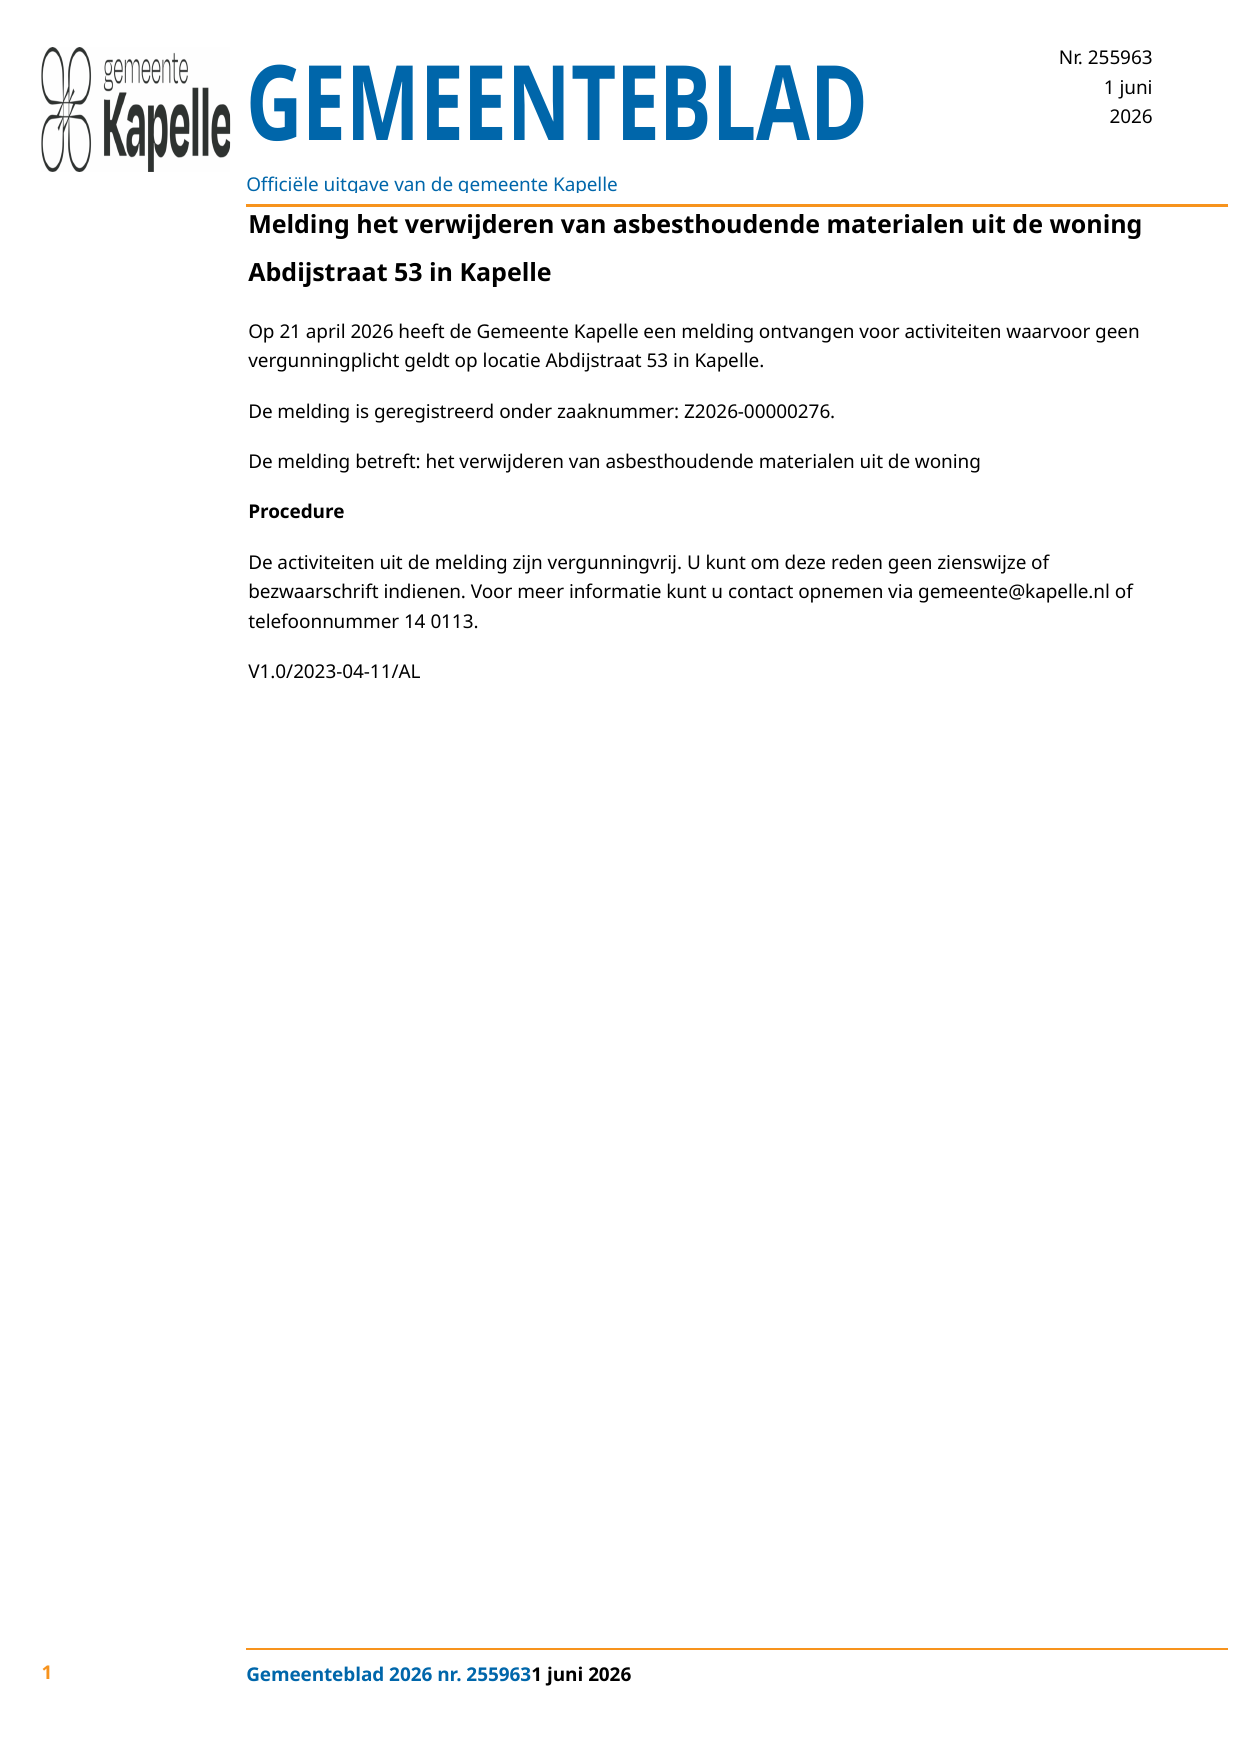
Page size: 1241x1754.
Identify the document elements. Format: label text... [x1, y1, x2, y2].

text De activiteiten uit de melding zijn vergunningvrij. U kunt om deze reden geen zienswijze of bezwaarschrift indienen. Voor meer informatie kunt u contact opnemen via gemeente@kapelle.nl of telefoonnummer 14 0113. [248, 549, 1152, 634]
picture [41, 47, 231, 172]
text De melding betreft: het verwijderen van asbesthoudende materialen uit de woning [248, 448, 1152, 474]
text De melding is geregistreerd onder zaaknummer: Z2026-00000276. [248, 398, 1152, 424]
text Op 21 april 2026 heeft de Gemeente Kapelle een melding ontvangen voor activiteiten waarvoor geen vergunningplicht geldt op locatie Abdijstraat 53 in Kapelle. [248, 318, 1152, 373]
text Melding het verwijderen van asbesthoudende materialen uit de woning Abdijstraat 53 in Kapelle [248, 207, 1152, 288]
text V1.0/2023-04-11/AL [248, 659, 1152, 684]
text Procedure [248, 499, 1152, 524]
